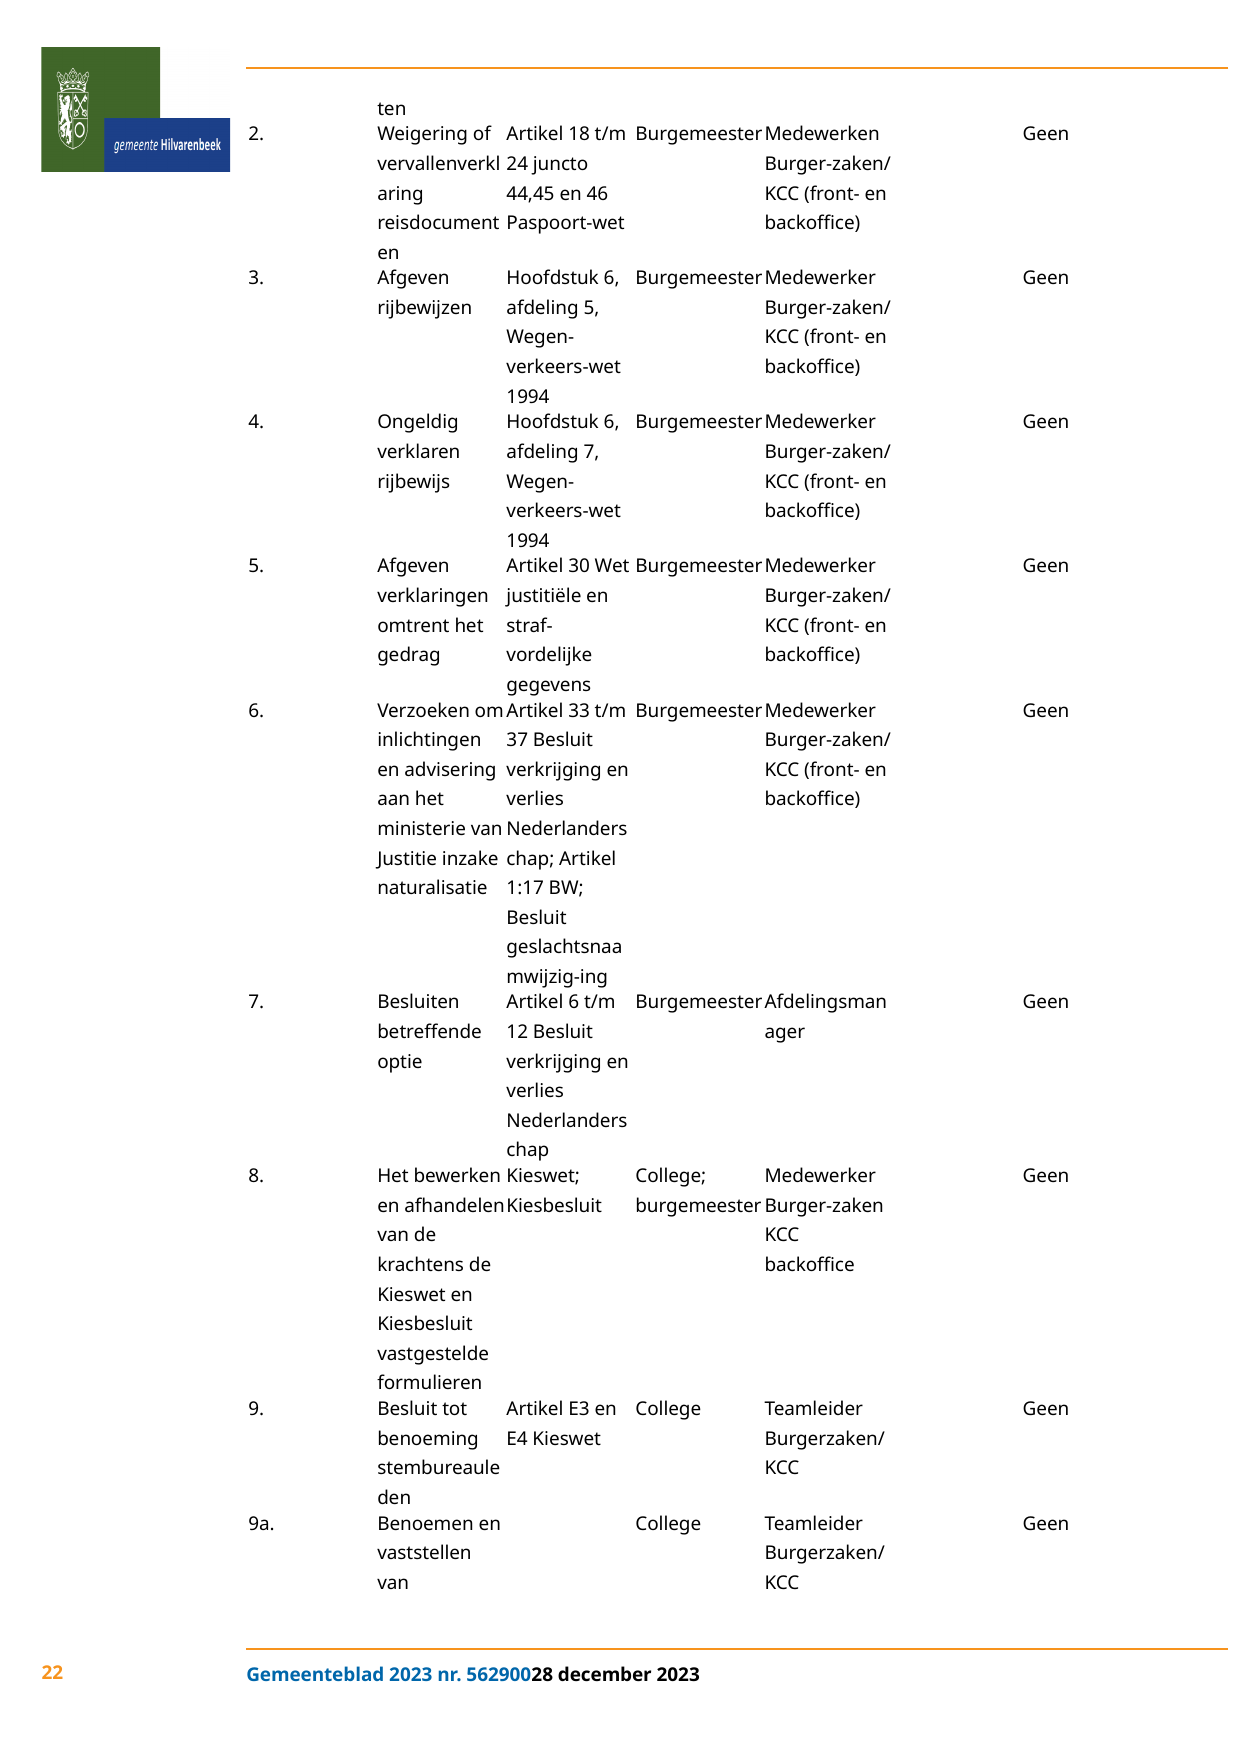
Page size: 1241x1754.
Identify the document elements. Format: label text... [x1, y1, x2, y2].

table_cell Geen [1023, 989, 1152, 1162]
table_cell 4. [248, 409, 377, 553]
table_cell Hoofdstuk 6, afdeling 5, Wegen-verkeers-wet 1994 [506, 265, 635, 409]
table_cell Geen [1023, 553, 1152, 697]
table_cell 7. [248, 989, 377, 1162]
table_cell [894, 1395, 1022, 1510]
table_cell [894, 95, 1022, 121]
table_cell Geen [1023, 409, 1152, 553]
table_cell Artikel E3 en E4 Kieswet [506, 1395, 635, 1510]
table_cell Medewerken Burger-zaken/ KCC (front- en backoffice) [764, 121, 893, 264]
table_cell [894, 1163, 1022, 1395]
table_cell Burgemeester [635, 989, 764, 1162]
table_cell Weigering of vervallenverklaring reisdocumenten [377, 121, 506, 264]
table_cell Teamleider Burgerzaken/ KCC [764, 1510, 893, 1594]
table_cell Artikel 6 t/m 12 Besluit verkrijging en verlies Nederlanderschap [506, 989, 635, 1162]
table_cell Burgemeester [635, 265, 764, 409]
table_cell Medewerker Burger-zaken/ KCC (front- en backoffice) [764, 697, 893, 989]
table_cell Hoofdstuk 6, afdeling 7, Wegen-verkeers-wet 1994 [506, 409, 635, 553]
table_cell [894, 265, 1022, 409]
table_cell Afdelingsmanager [764, 989, 893, 1162]
table_cell Geen [1023, 265, 1152, 409]
table_cell Medewerker Burger-zaken/ KCC (front- en backoffice) [764, 409, 893, 553]
picture [41, 47, 231, 172]
table_cell Geen [1023, 121, 1152, 264]
table_cell [894, 121, 1022, 264]
table_cell [506, 1510, 635, 1594]
table_cell Artikel 18 t/m 24 juncto 44,45 en 46 Paspoort-wet [506, 121, 635, 264]
table_cell Burgemeester [635, 697, 764, 989]
table_cell 3. [248, 265, 377, 409]
table_cell Afgeven verklaringen omtrent het gedrag [377, 553, 506, 697]
table_cell [894, 989, 1022, 1162]
table_cell Besluiten betreffende optie [377, 989, 506, 1162]
table_cell Benoemen en vaststellen van [377, 1510, 506, 1594]
table_cell Medewerker Burger-zaken KCC backoffice [764, 1163, 893, 1395]
table_cell [1023, 95, 1152, 121]
table_cell Afgeven rijbewijzen [377, 265, 506, 409]
table_cell Verzoeken om inlichtingen en advisering aan het ministerie van Justitie inzake naturalisatie [377, 697, 506, 989]
table_cell Geen [1023, 1395, 1152, 1510]
table_cell Artikel 30 Wet justitiële en straf-vordelijke gegevens [506, 553, 635, 697]
table_cell Burgemeester [635, 553, 764, 697]
table_cell College [635, 1510, 764, 1594]
table_cell [248, 95, 377, 121]
table_cell 9. [248, 1395, 377, 1510]
table_cell 6. [248, 697, 377, 989]
table_cell Geen [1023, 1163, 1152, 1395]
table_cell ten [377, 95, 506, 121]
table_cell [894, 697, 1022, 989]
table_cell Geen [1023, 1510, 1152, 1594]
table_cell Medewerker Burger-zaken/ KCC (front- en backoffice) [764, 553, 893, 697]
table_cell Besluit tot benoeming stembureauleden [377, 1395, 506, 1510]
table_cell [894, 409, 1022, 553]
table_cell [506, 95, 635, 121]
table_cell Kieswet; Kiesbesluit [506, 1163, 635, 1395]
table_cell Medewerker Burger-zaken/ KCC (front- en backoffice) [764, 265, 893, 409]
table_cell 8. [248, 1163, 377, 1395]
table_cell Teamleider Burgerzaken/ KCC [764, 1395, 893, 1510]
table_cell Het bewerken en afhandelen van de krachtens de Kieswet en Kiesbesluit vastgestelde formulieren [377, 1163, 506, 1395]
table_cell Artikel 33 t/m 37 Besluit verkrijging en verlies Nederlanderschap; Artikel 1:17 BW; Besluit geslachtsnaamwijzig-ing [506, 697, 635, 989]
table_cell [894, 553, 1022, 697]
table_cell Burgemeester [635, 409, 764, 553]
table_cell Ongeldig verklaren rijbewijs [377, 409, 506, 553]
table_cell Geen [1023, 697, 1152, 989]
table_cell 2. [248, 121, 377, 264]
table_cell Burgemeester [635, 121, 764, 264]
table_cell College [635, 1395, 764, 1510]
table_cell [894, 1510, 1022, 1594]
table_cell 9a. [248, 1510, 377, 1594]
table_cell 5. [248, 553, 377, 697]
table_cell College; burgemeester [635, 1163, 764, 1395]
table_cell [764, 95, 893, 121]
table_cell [635, 95, 764, 121]
